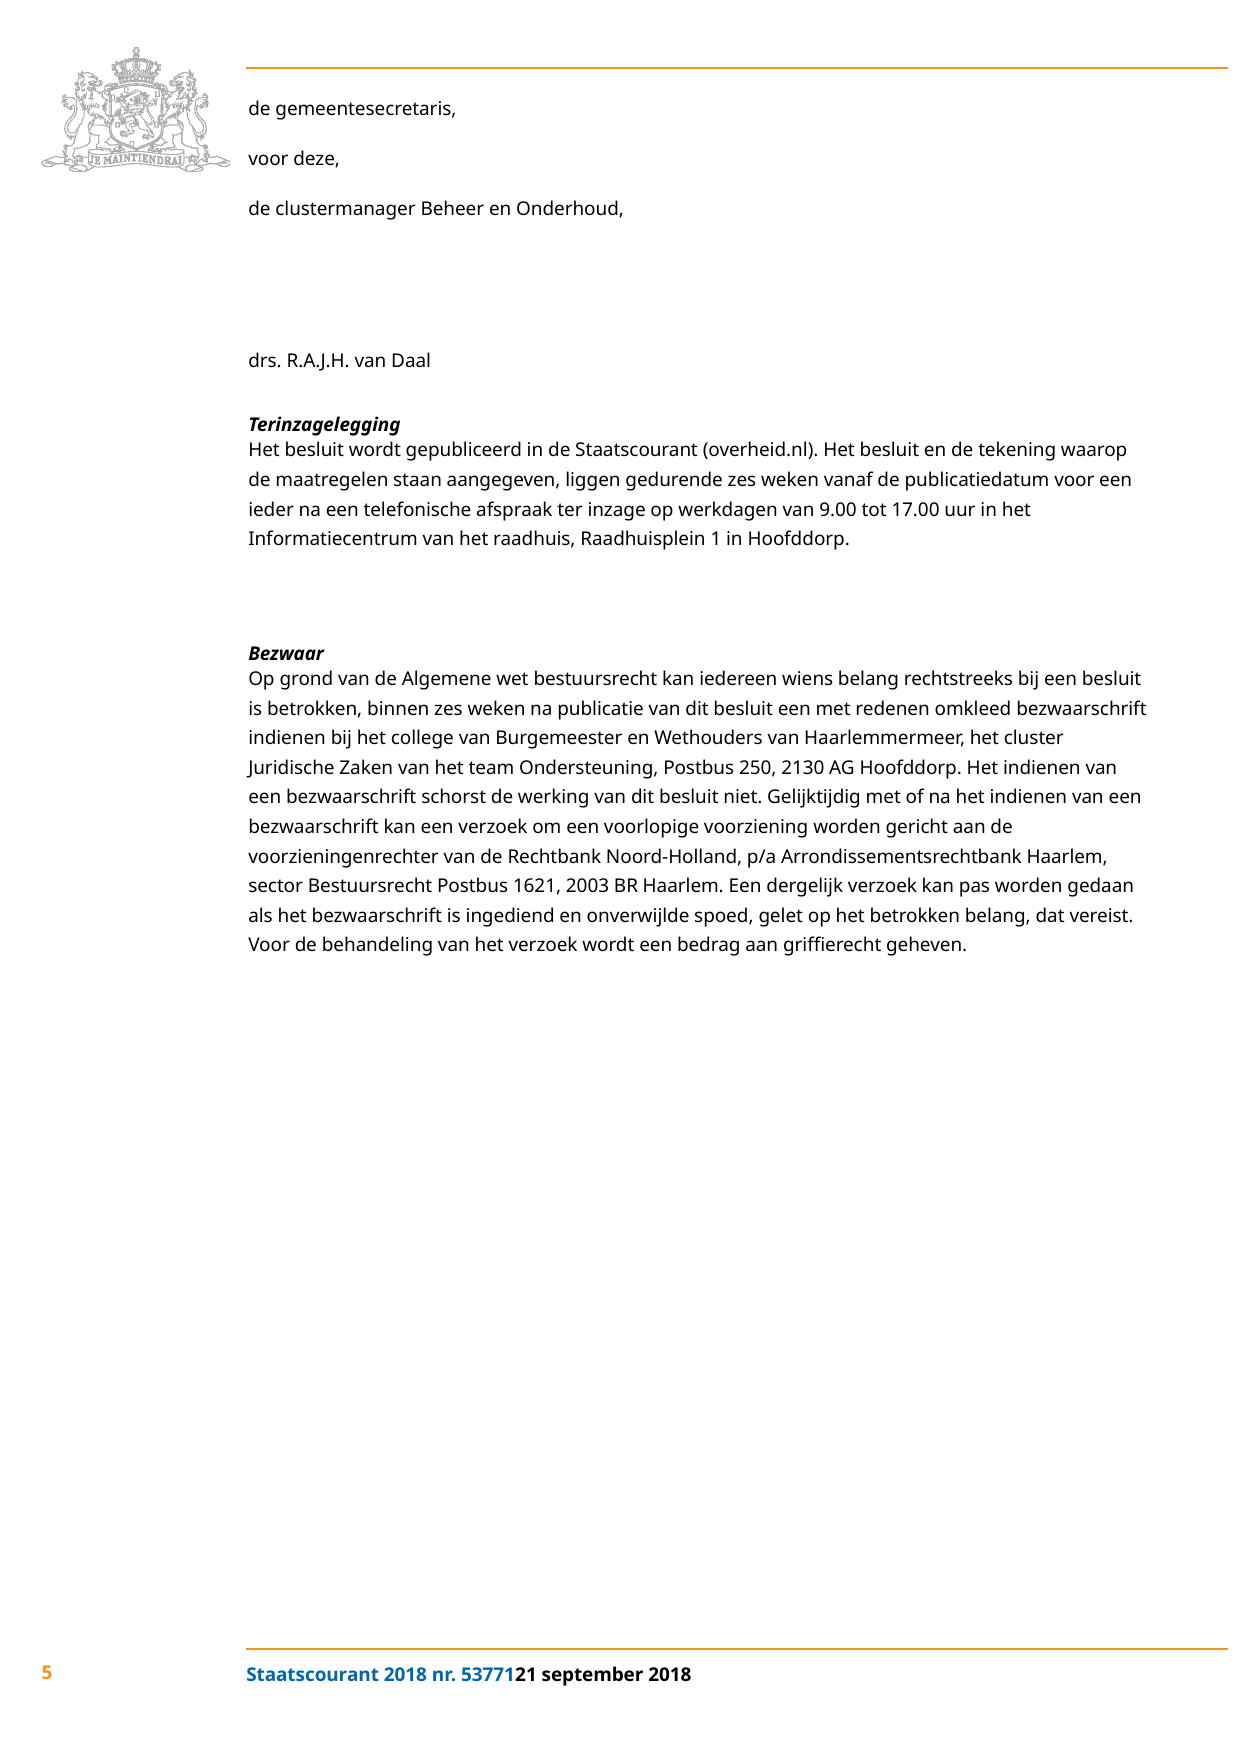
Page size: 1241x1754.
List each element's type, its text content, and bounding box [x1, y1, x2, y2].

text de gemeentesecretaris, [248, 95, 1152, 121]
text Terinzagelegging [248, 411, 1152, 437]
text drs. R.A.J.H. van Daal [248, 347, 1152, 373]
text Het besluit wordt gepubliceerd in de Staatscourant (overheid.nl). Het besluit en de tekening waarop de maatregelen staan aangegeven, liggen gedurende zes weken vanaf de publicatiedatum voor een ieder na een telefonische afspraak ter inzage op werkdagen van 9.00 tot 17.00 uur in het Informatiecentrum van het raadhuis, Raadhuisplein 1 in Hoofddorp. [248, 437, 1152, 551]
text Op grond van de Algemene wet bestuursrecht kan iedereen wiens belang rechtstreeks bij een besluit is betrokken, binnen zes weken na publicatie van dit besluit een met redenen omkleed bezwaarschrift indienen bij het college van Burgemeester en Wethouders van Haarlemmermeer, het cluster Juridische Zaken van het team Ondersteuning, Postbus 250, 2130 AG Hoofddorp. Het indienen van een bezwaarschrift schorst de werking van dit besluit niet. Gelijktijdig met of na het indienen van een bezwaarschrift kan een verzoek om een voorlopige voorziening worden gericht aan de voorzieningenrechter van de Rechtbank Noord-Holland, p/a Arrondissementsrechtbank Haarlem, sector Bestuursrecht Postbus 1621, 2003 BR Haarlem. Een dergelijk verzoek kan pas worden gedaan als het bezwaarschrift is ingediend en onverwijlde spoed, gelet op het betrokken belang, dat vereist. Voor de behandeling van het verzoek wordt een bedrag aan griffierecht geheven. [248, 665, 1152, 957]
text de clustermanager Beheer en Onderhoud, [248, 196, 1152, 221]
text Bezwaar [248, 640, 1152, 665]
text voor deze, [248, 145, 1152, 171]
picture [41, 47, 231, 172]
